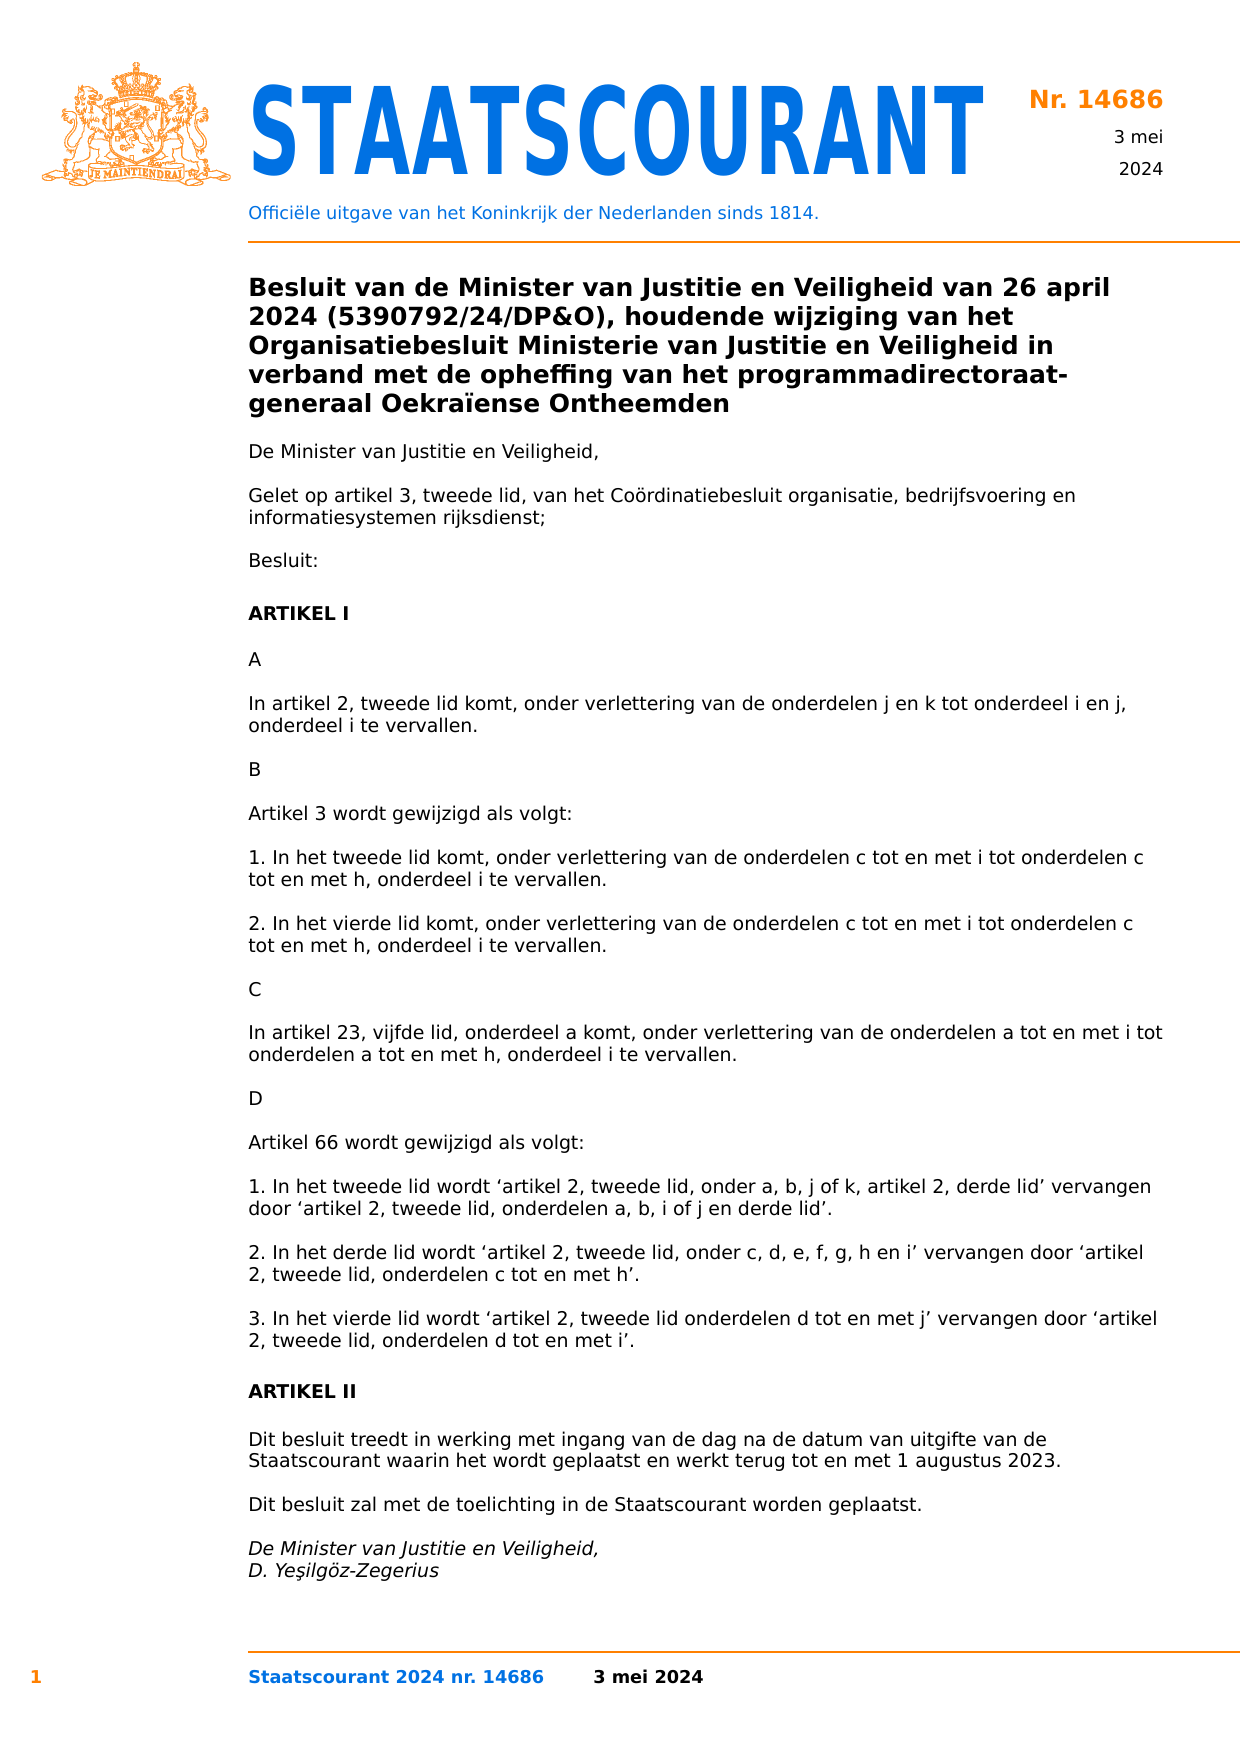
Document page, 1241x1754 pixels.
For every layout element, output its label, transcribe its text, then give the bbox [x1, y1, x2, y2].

picture [41, 62, 231, 186]
text 2. In het vierde lid komt, onder verlettering van de onderdelen c tot en met i tot onderdelen c tot en met h, onderdeel i te vervallen. [248, 913, 1163, 957]
text A [248, 649, 1163, 671]
text Dit besluit zal met de toelichting in de Staatscourant worden geplaatst. [248, 1494, 1163, 1516]
text 3. In het vierde lid wordt ‘artikel 2, tweede lid onderdelen d tot en met j’ vervangen door ‘artikel 2, tweede lid, onderdelen d tot en met i’. [248, 1307, 1163, 1351]
text 2. In het derde lid wordt ‘artikel 2, tweede lid, onder c, d, e, f, g, h en i’ vervangen door ‘artikel 2, tweede lid, onderdelen c tot en met h’. [248, 1242, 1163, 1286]
table_cell Officiële uitgave van het Koninkrijk der Nederlanden sinds 1814. [248, 203, 1240, 241]
text C [248, 978, 1163, 1000]
table_cell 2024 [998, 153, 1240, 203]
subtitle ARTIKEL I [248, 602, 1163, 624]
subtitle ARTIKEL II [248, 1381, 1163, 1403]
table_header STAATSCOURANT [248, 62, 998, 203]
text De Minister van Justitie en Veiligheid, D. Yeşilgöz-Zegerius [248, 1538, 1163, 1582]
text 1. In het tweede lid komt, onder verlettering van de onderdelen c tot en met i tot onderdelen c tot en met h, onderdeel i te vervallen. [248, 847, 1163, 891]
text In artikel 23, vijfde lid, onderdeel a komt, onder verlettering van de onderdelen a tot en met i tot onderdelen a tot en met h, onderdeel i te vervallen. [248, 1022, 1163, 1066]
text De Minister van Justitie en Veiligheid, [248, 441, 1163, 463]
table_cell 3 mei [998, 121, 1240, 153]
text Artikel 66 wordt gewijzigd als volgt: [248, 1132, 1163, 1154]
text In artikel 2, tweede lid komt, onder verlettering van de onderdelen j en k tot onderdeel i en j, onderdeel i te vervallen. [248, 693, 1163, 737]
text 1. In het tweede lid wordt ‘artikel 2, tweede lid, onder a, b, j of k, artikel 2, derde lid’ vervangen door ‘artikel 2, tweede lid, onderdelen a, b, i of j en derde lid’. [248, 1176, 1163, 1220]
text Dit besluit treedt in werking met ingang van de dag na de datum van uitgifte van de Staatscourant waarin het wordt geplaatst en werkt terug tot en met 1 augustus 2023. [248, 1428, 1163, 1472]
table_header Nr. 14686 [998, 62, 1240, 121]
subtitle Besluit van de Minister van Justitie en Veiligheid van 26 april 2024 (5390792/24/DP&O), houdende wijziging van het Organisatiebesluit Ministerie van Justitie en Veiligheid in verband met de opheffing van het programmadirectoraat-generaal Oekraïense Ontheemden [248, 273, 1163, 419]
table_header [25, 62, 248, 241]
text Gelet op artikel 3, tweede lid, van het Coördinatiebesluit organisatie, bedrijfsvoering en informatiesystemen rijksdienst; [248, 484, 1163, 528]
text Artikel 3 wordt gewijzigd als volgt: [248, 803, 1163, 825]
text Besluit: [248, 550, 1163, 572]
text D [248, 1088, 1163, 1110]
text B [248, 759, 1163, 781]
